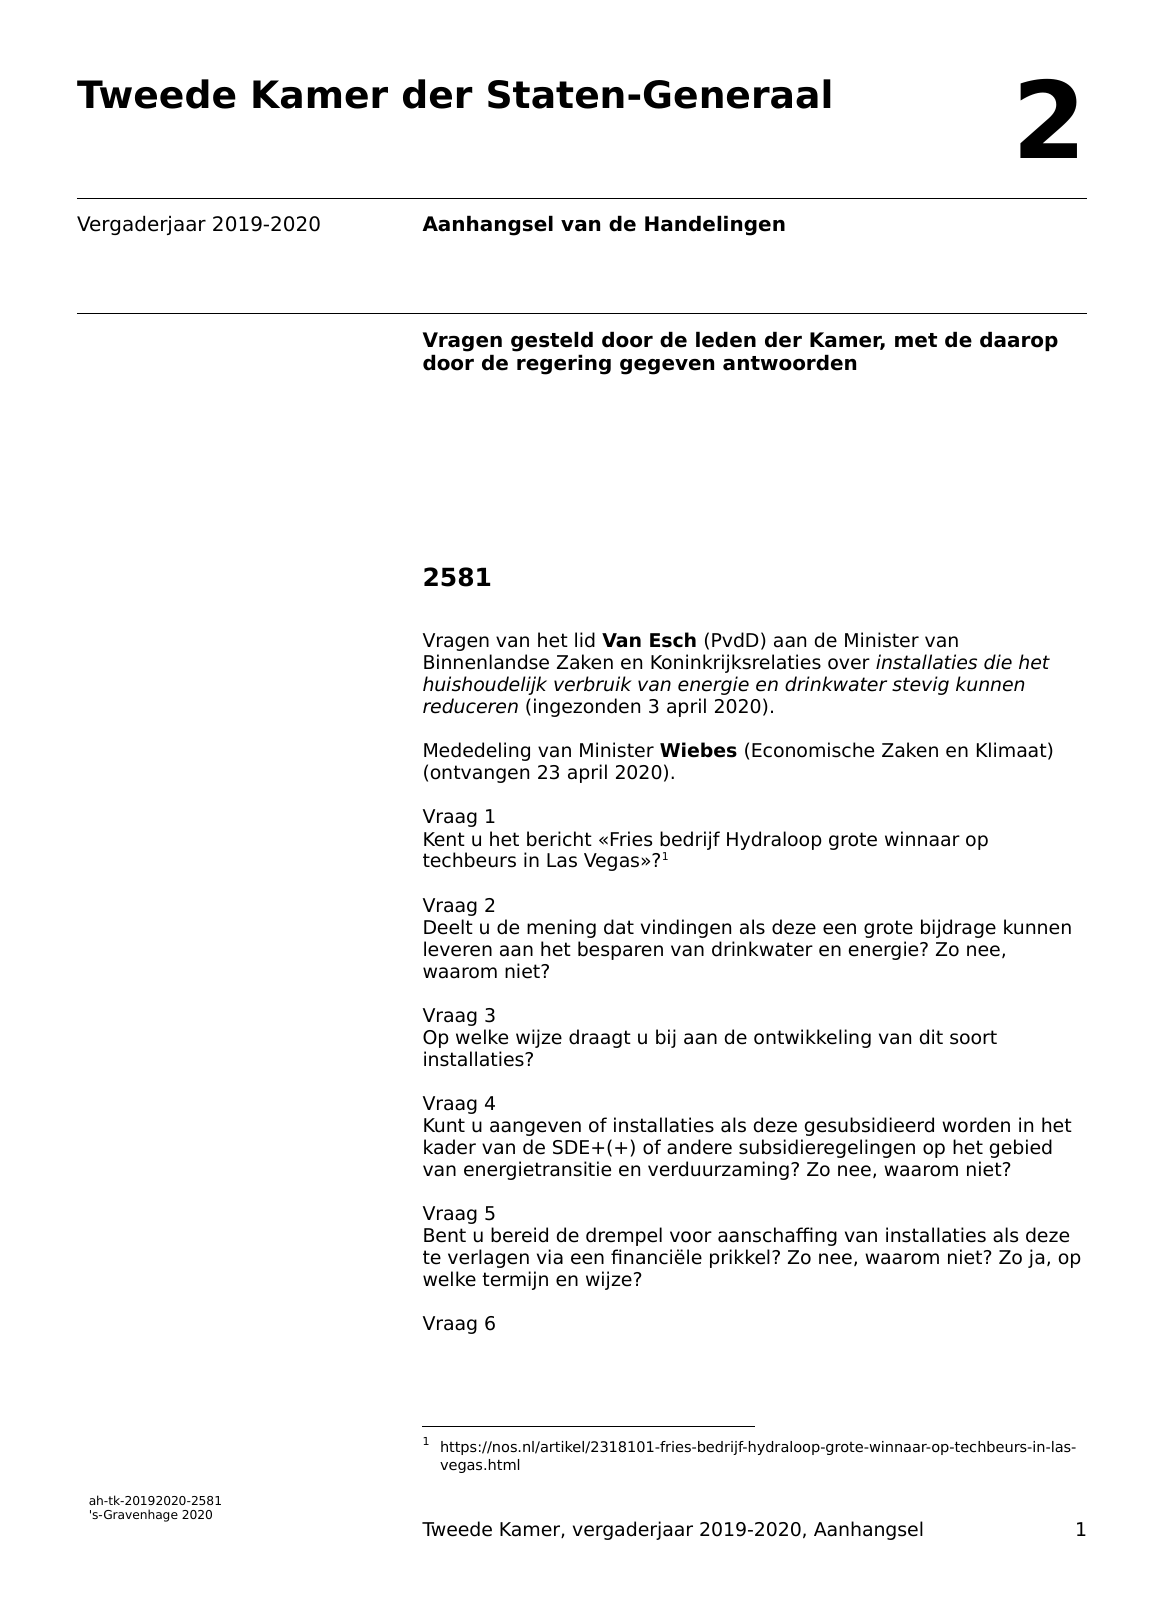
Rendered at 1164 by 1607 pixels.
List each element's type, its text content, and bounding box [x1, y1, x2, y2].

text Vraag 6 [422, 1313, 1087, 1335]
table_cell Vragen gesteld door de leden der Kamer, met de daarop door de regering gegeven antwoorden [422, 314, 1087, 375]
table_cell Aanhangsel van de Handelingen [422, 199, 1087, 313]
text https://nos.nl/artikel/2318101-fries-bedrijf-hydraloop-grote-winnaar-op-techbeurs-in-las-vegas.html [422, 1435, 1087, 1474]
table_header Tweede Kamer der Staten-Generaal [77, 59, 886, 198]
text Vraag 5 [422, 1203, 1087, 1225]
table_header 2 [886, 59, 1087, 198]
text Vraag 1 [422, 806, 1087, 828]
text Mededeling van Minister Wiebes (Economische Zaken en Klimaat) (ontvangen 23 april 2020). [422, 740, 1087, 784]
text Vraag 4 [422, 1093, 1087, 1115]
text Vraag 2 [422, 894, 1087, 917]
table_cell [77, 314, 422, 375]
text Op welke wijze draagt u bij aan de ontwikkeling van dit soort installaties? [422, 1027, 1087, 1071]
table_cell Vergaderjaar 2019-2020 [77, 199, 422, 313]
text Vragen van het lid Van Esch (PvdD) aan de Minister van Binnenlandse Zaken en Koninkrijksrelaties over installaties die het huishoudelijk verbruik van energie en drinkwater stevig kunnen reduceren (ingezonden 3 april 2020). [422, 630, 1087, 718]
text Kunt u aangeven of installaties als deze gesubsidieerd worden in het kader van de SDE+(+) of andere subsidieregelingen op het gebied van energietransitie en verduurzaming? Zo nee, waarom niet? [422, 1115, 1087, 1181]
text Kent u het bericht «Fries bedrijf Hydraloop grote winnaar op techbeurs in Las Vegas»? [422, 828, 1087, 872]
text Bent u bereid de drempel voor aanschaffing van installaties als deze te verlagen via een financiële prikkel? Zo nee, waarom niet? Zo ja, op welke termijn en wijze? [422, 1225, 1087, 1291]
text Vraag 3 [422, 1005, 1087, 1027]
text ah-tk-20192020-2581 [88, 1494, 323, 1508]
text Deelt u de mening dat vindingen als deze een grote bijdrage kunnen leveren aan het besparen van drinkwater en energie? Zo nee, waarom niet? [422, 917, 1087, 982]
text 2581 [422, 563, 1087, 592]
text 's-Gravenhage 2020 [88, 1508, 323, 1522]
